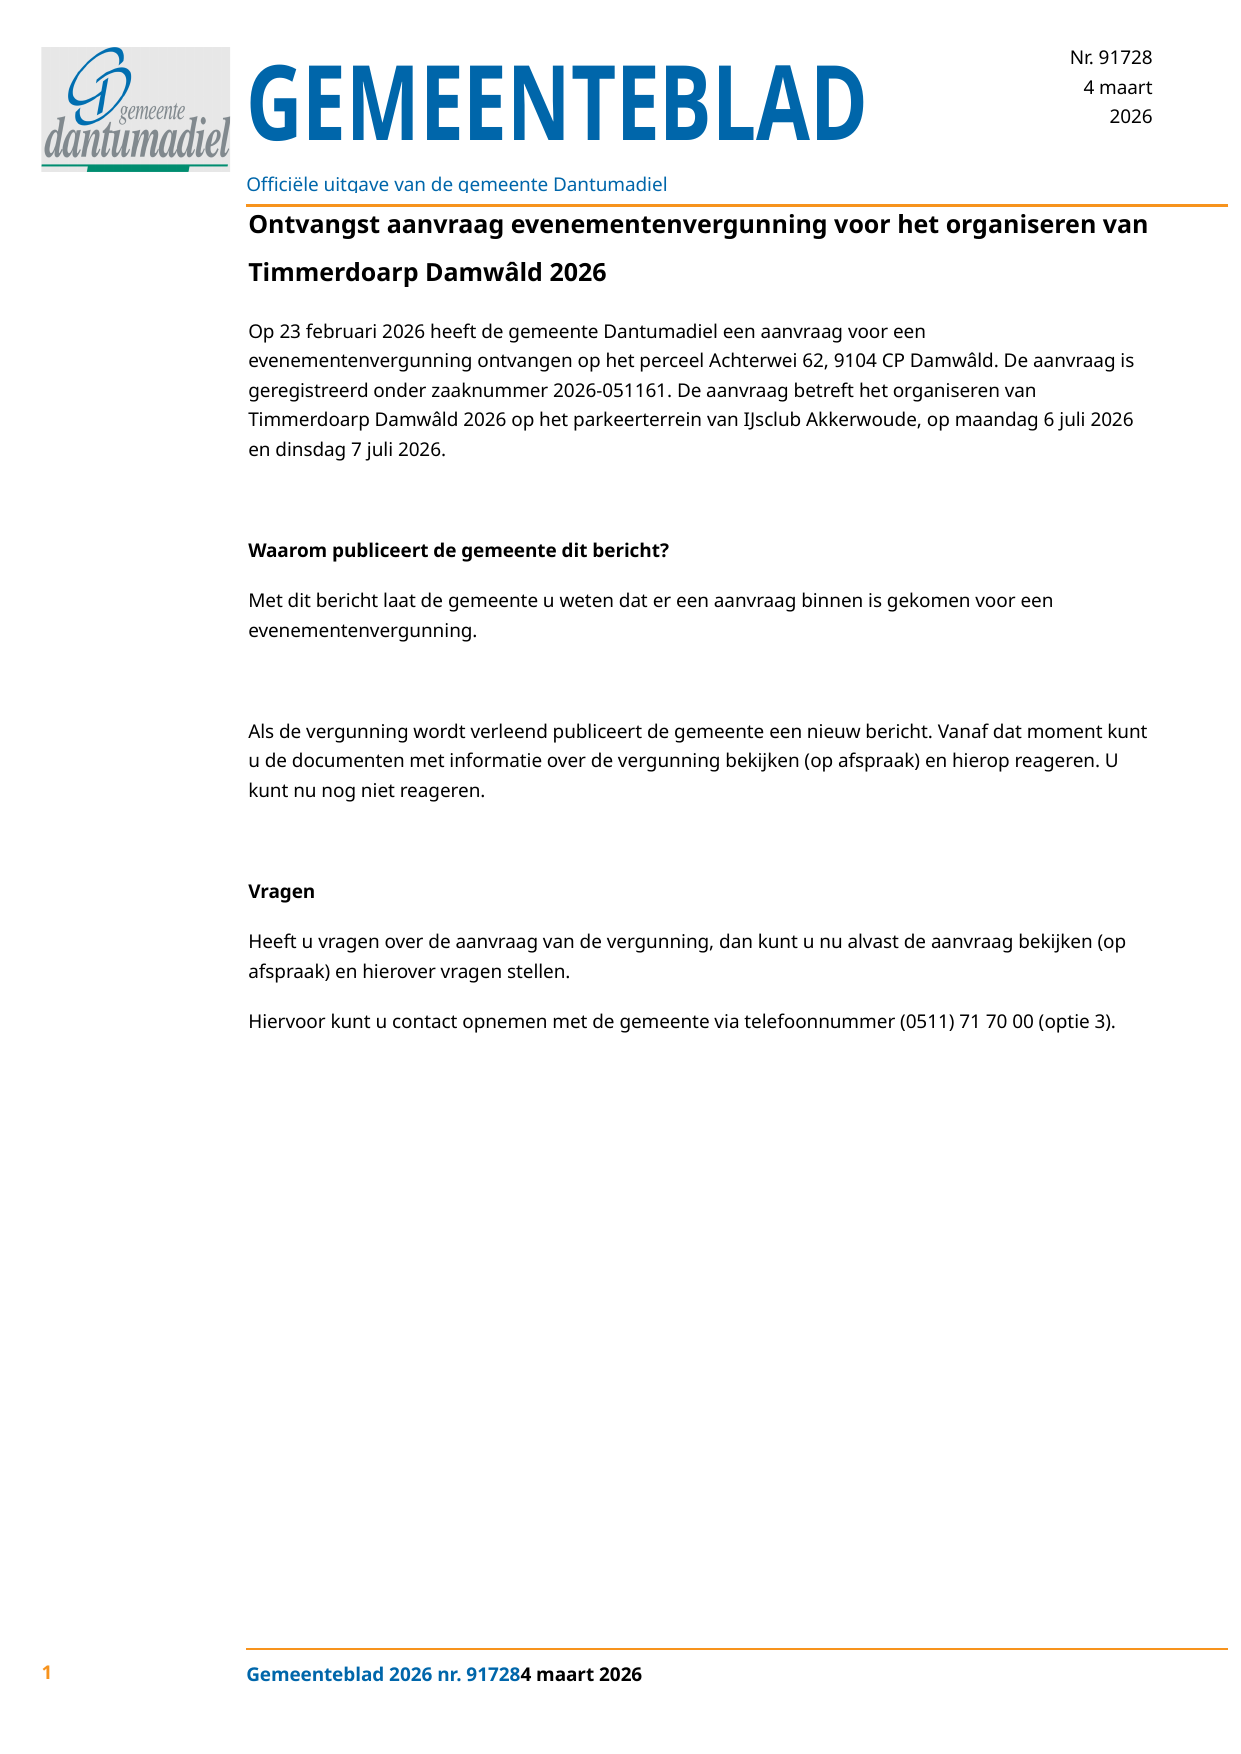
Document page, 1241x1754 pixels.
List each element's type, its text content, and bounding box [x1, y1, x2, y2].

text Vragen [248, 878, 1152, 904]
text Als de vergunning wordt verleend publiceert de gemeente een nieuw bericht. Vanaf dat moment kunt u de documenten met informatie over de vergunning bekijken (op afspraak) en hierop reageren. U kunt nu nog niet reageren. [248, 718, 1152, 803]
picture [41, 47, 231, 172]
text Heeft u vragen over de aanvraag van de vergunning, dan kunt u nu alvast de aanvraag bekijken (op afspraak) en hierover vragen stellen. [248, 928, 1152, 984]
text Waarom publiceert de gemeente dit bericht? [248, 537, 1152, 563]
text Hiervoor kunt u contact opnemen met de gemeente via telefoonnummer (0511) 71 70 00 (optie 3). [248, 1008, 1152, 1034]
text Met dit bericht laat de gemeente u weten dat er een aanvraag binnen is gekomen voor een evenementenvergunning. [248, 587, 1152, 643]
text Ontvangst aanvraag evenementenvergunning voor het organiseren van Timmerdoarp Damwâld 2026 [248, 207, 1152, 288]
text Op 23 februari 2026 heeft de gemeente Dantumadiel een aanvraag voor een evenementenvergunning ontvangen op het perceel Achterwei 62, 9104 CP Damwâld. De aanvraag is geregistreerd onder zaaknummer 2026-051161. De aanvraag betreft het organiseren van Timmerdoarp Damwâld 2026 op het parkeerterrein van IJsclub Akkerwoude, op maandag 6 juli 2026 en dinsdag 7 juli 2026. [248, 318, 1152, 462]
